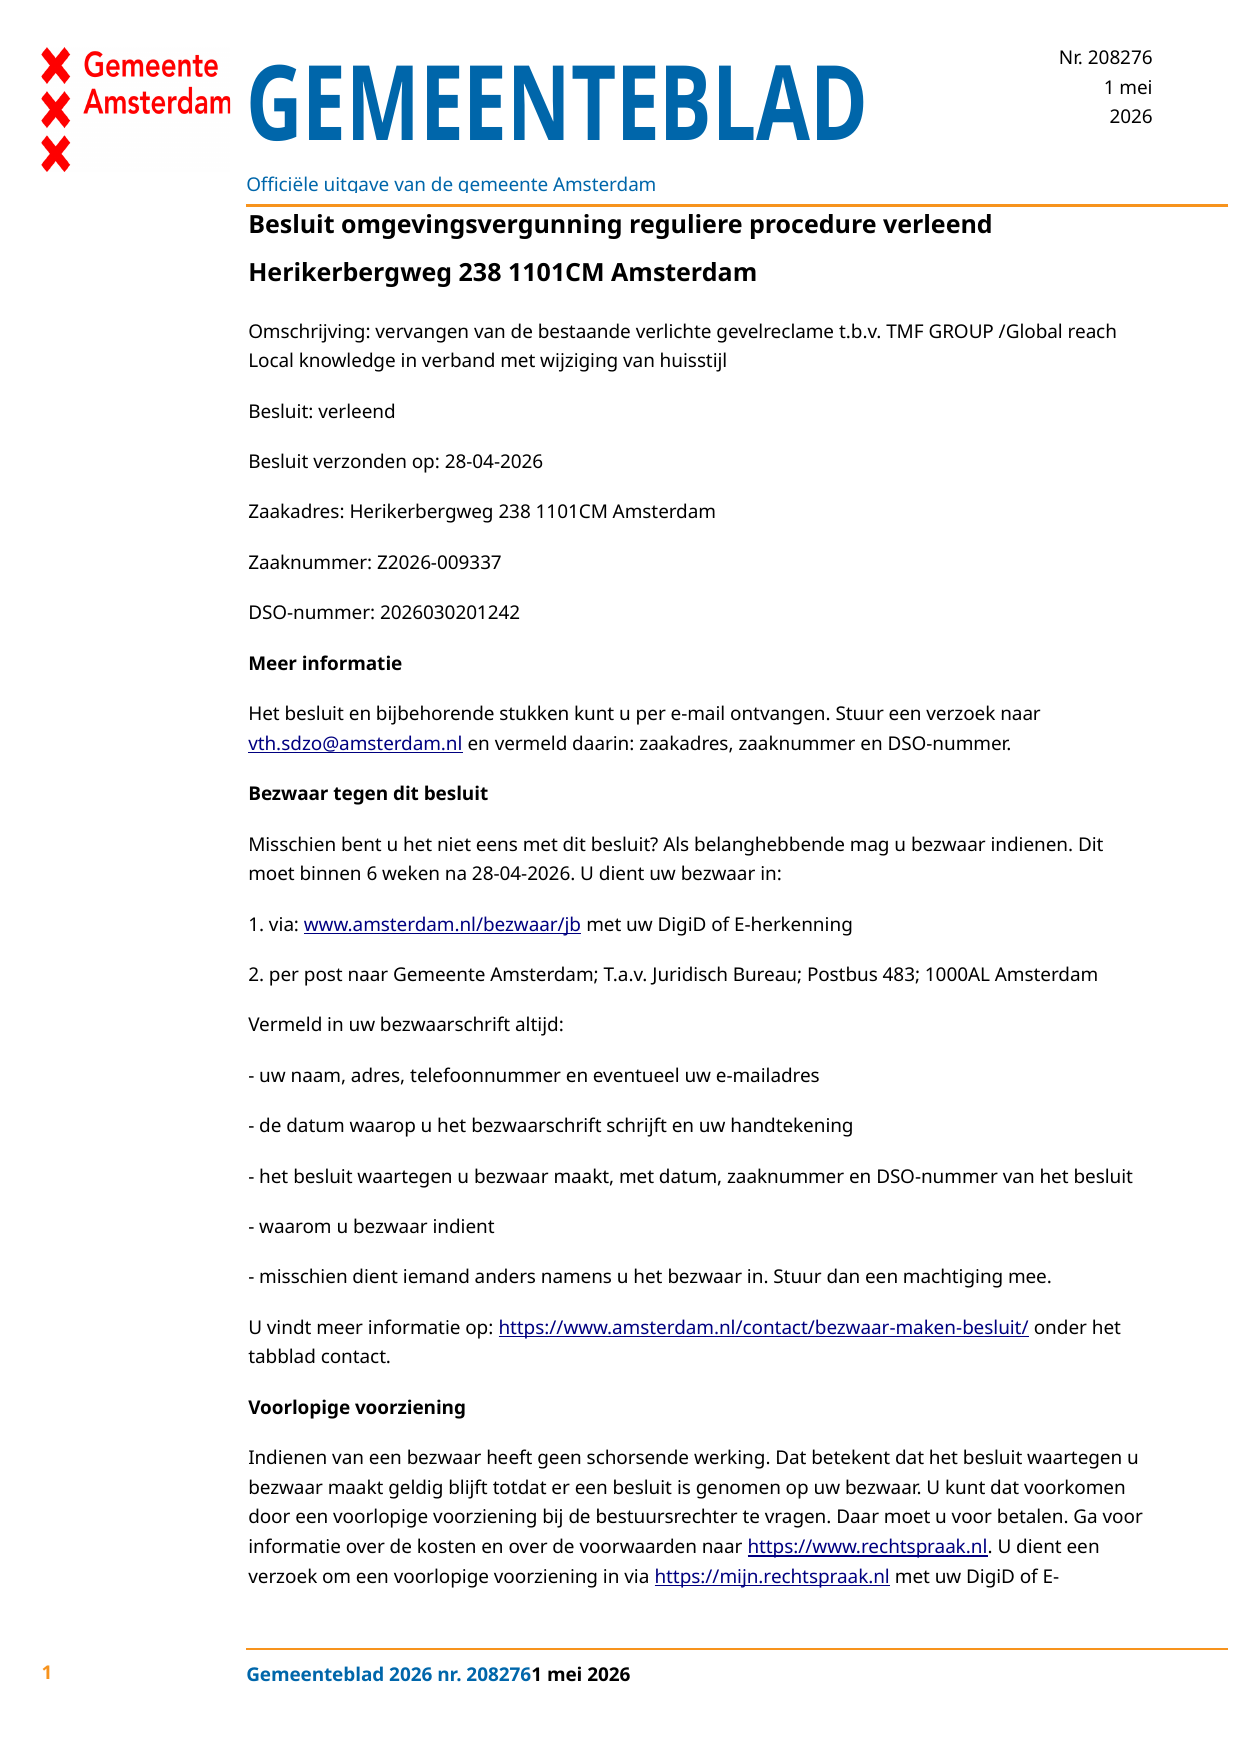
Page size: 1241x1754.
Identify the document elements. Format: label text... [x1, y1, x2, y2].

text Bezwaar tegen dit besluit [248, 780, 1152, 806]
text - de datum waarop u het bezwaarschrift schrijft en uw handtekening [248, 1112, 1152, 1138]
text 2. per post naar Gemeente Amsterdam; T.a.v. Juridisch Bureau; Postbus 483; 1000AL Amsterdam [248, 961, 1152, 987]
text - uw naam, adres, telefoonnummer en eventueel uw e-mailadres [248, 1062, 1152, 1088]
text Vermeld in uw bezwaarschrift altijd: [248, 1012, 1152, 1037]
text Omschrijving: vervangen van de bestaande verlichte gevelreclame t.b.v. TMF GROUP /Global reach Local knowledge in verband met wijziging van huisstijl [248, 318, 1152, 373]
text Meer informatie [248, 650, 1152, 676]
text Besluit verzonden op: 28-04-2026 [248, 448, 1152, 474]
text Zaaknummer: Z2026-009337 [248, 549, 1152, 575]
text - het besluit waartegen u bezwaar maakt, met datum, zaaknummer en DSO-nummer van het besluit [248, 1163, 1152, 1189]
text Misschien bent u het niet eens met dit besluit? Als belanghebbende mag u bezwaar indienen. Dit moet binnen 6 weken na 28-04-2026. U dient uw bezwaar in: [248, 831, 1152, 886]
text Besluit omgevingsvergunning reguliere procedure verleend Herikerbergweg 238 1101CM Amsterdam [248, 207, 1152, 288]
text DSO-nummer: 2026030201242 [248, 599, 1152, 625]
text Het besluit en bijbehorende stukken kunt u per e-mail ontvangen. Stuur een verzoek naar vth.sdzo@amsterdam.nl en vermeld daarin: zaakadres, zaaknummer en DSO-nummer. [248, 700, 1152, 756]
picture [41, 47, 231, 172]
text Besluit: verleend [248, 398, 1152, 424]
text U vindt meer informatie op: https://www.amsterdam.nl/contact/bezwaar-maken-besluit/ onder het tabblad contact. [248, 1314, 1152, 1369]
text Voorlopige voorziening [248, 1394, 1152, 1420]
text - waarom u bezwaar indient [248, 1213, 1152, 1239]
text Indienen van een bezwaar heeft geen schorsende werking. Dat betekent dat het besluit waartegen u bezwaar maakt geldig blijft totdat er een besluit is genomen op uw bezwaar. U kunt dat voorkomen door een voorlopige voorziening bij de bestuursrechter te vragen. Daar moet u voor betalen. Ga voor informatie over de kosten en over de voorwaarden naar https://www.rechtspraak.nl. U dient een verzoek om een voorlopige voorziening in via https://mijn.rechtspraak.nl met uw DigiD of E- [248, 1444, 1152, 1589]
text - misschien dient iemand anders namens u het bezwaar in. Stuur dan een machtiging mee. [248, 1264, 1152, 1289]
text 1. via: www.amsterdam.nl/bezwaar/jb met uw DigiD of E-herkenning [248, 911, 1152, 937]
text Zaakadres: Herikerbergweg 238 1101CM Amsterdam [248, 499, 1152, 524]
